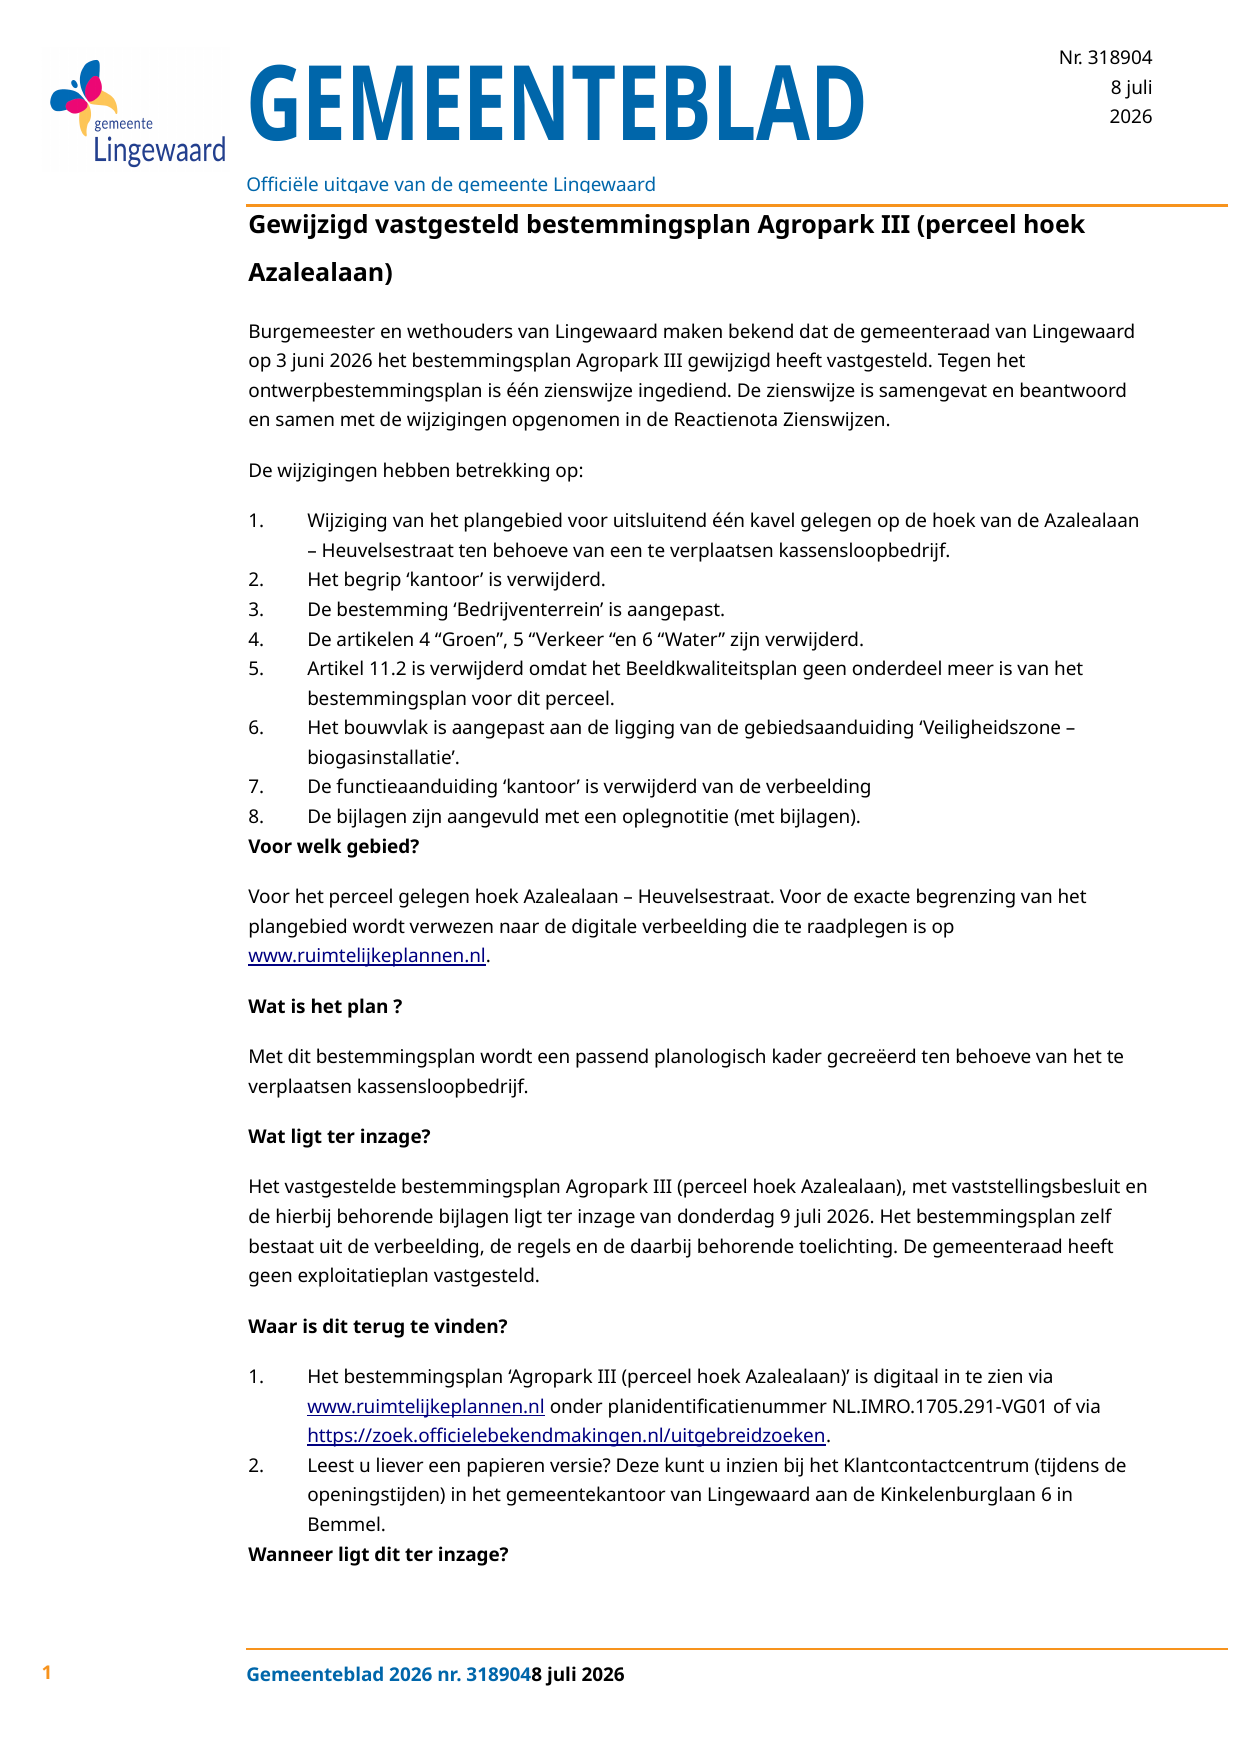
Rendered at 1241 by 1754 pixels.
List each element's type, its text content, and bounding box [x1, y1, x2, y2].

text Voor het perceel gelegen hoek Azalealaan – Heuvelsestraat. Voor de exacte begrenzing van het plangebied wordt verwezen naar de digitale verbeelding die te raadplegen is op www.ruimtelijkeplannen.nl. [248, 883, 1152, 968]
text Voor welk gebied? [248, 833, 1152, 859]
text Wat is het plan ? [248, 993, 1152, 1019]
list Het begrip ‘kantoor’ is verwijderd. [248, 567, 1152, 592]
list De bestemming ‘Bedrijventerrein’ is aangepast. [248, 596, 1152, 622]
list Het bouwvlak is aangepast aan de ligging van de gebiedsaanduiding ‘Veiligheidszone – biogasinstallatie’. [248, 714, 1152, 770]
text Burgemeester en wethouders van Lingewaard maken bekend dat de gemeenteraad van Lingewaard op 3 juni 2026 het bestemmingsplan Agropark III gewijzigd heeft vastgesteld. Tegen het ontwerpbestemmingsplan is één zienswijze ingediend. De zienswijze is samengevat en beantwoord en samen met de wijzigingen opgenomen in de Reactienota Zienswijzen. [248, 318, 1152, 432]
list Wijziging van het plangebied voor uitsluitend één kavel gelegen op de hoek van de Azalealaan – Heuvelsestraat ten behoeve van een te verplaatsen kassensloopbedrijf. [248, 507, 1152, 563]
text Met dit bestemmingsplan wordt een passend planologisch kader gecreëerd ten behoeve van het te verplaatsen kassensloopbedrijf. [248, 1043, 1152, 1099]
list De artikelen 4 “Groen”, 5 “Verkeer “en 6 “Water” zijn verwijderd. [248, 626, 1152, 652]
list Leest u liever een papieren versie? Deze kunt u inzien bij het Klantcontactcentrum (tijdens de openingstijden) in het gemeentekantoor van Lingewaard aan de Kinkelenburglaan 6 in Bemmel. [248, 1452, 1152, 1537]
list De functieaanduiding ‘kantoor’ is verwijderd van de verbeelding [248, 774, 1152, 799]
list De bijlagen zijn aangevuld met een oplegnotitie (met bijlagen). [248, 803, 1152, 829]
list Artikel 11.2 is verwijderd omdat het Beeldkwaliteitsplan geen onderdeel meer is van het bestemmingsplan voor dit perceel. [248, 655, 1152, 711]
picture [41, 47, 231, 172]
text De wijzigingen hebben betrekking op: [248, 457, 1152, 483]
text Het vastgestelde bestemmingsplan Agropark III (perceel hoek Azalealaan), met vaststellingsbesluit en de hierbij behorende bijlagen ligt ter inzage van donderdag 9 juli 2026. Het bestemmingsplan zelf bestaat uit de verbeelding, de regels en de daarbij behorende toelichting. De gemeenteraad heeft geen exploitatieplan vastgesteld. [248, 1174, 1152, 1288]
text Waar is dit terug te vinden? [248, 1313, 1152, 1339]
text Wanneer ligt dit ter inzage? [248, 1541, 1152, 1567]
list Het bestemmingsplan ‘Agropark III (perceel hoek Azalealaan)’ is digitaal in te zien via www.ruimtelijkeplannen.nl onder planidentificatienummer NL.IMRO.1705.291-VG01 of via https://zoek.officielebekendmakingen.nl/uitgebreidzoeken. [248, 1363, 1152, 1448]
text Gewijzigd vastgesteld bestemmingsplan Agropark III (perceel hoek Azalealaan) [248, 207, 1152, 288]
text Wat ligt ter inzage? [248, 1123, 1152, 1149]
